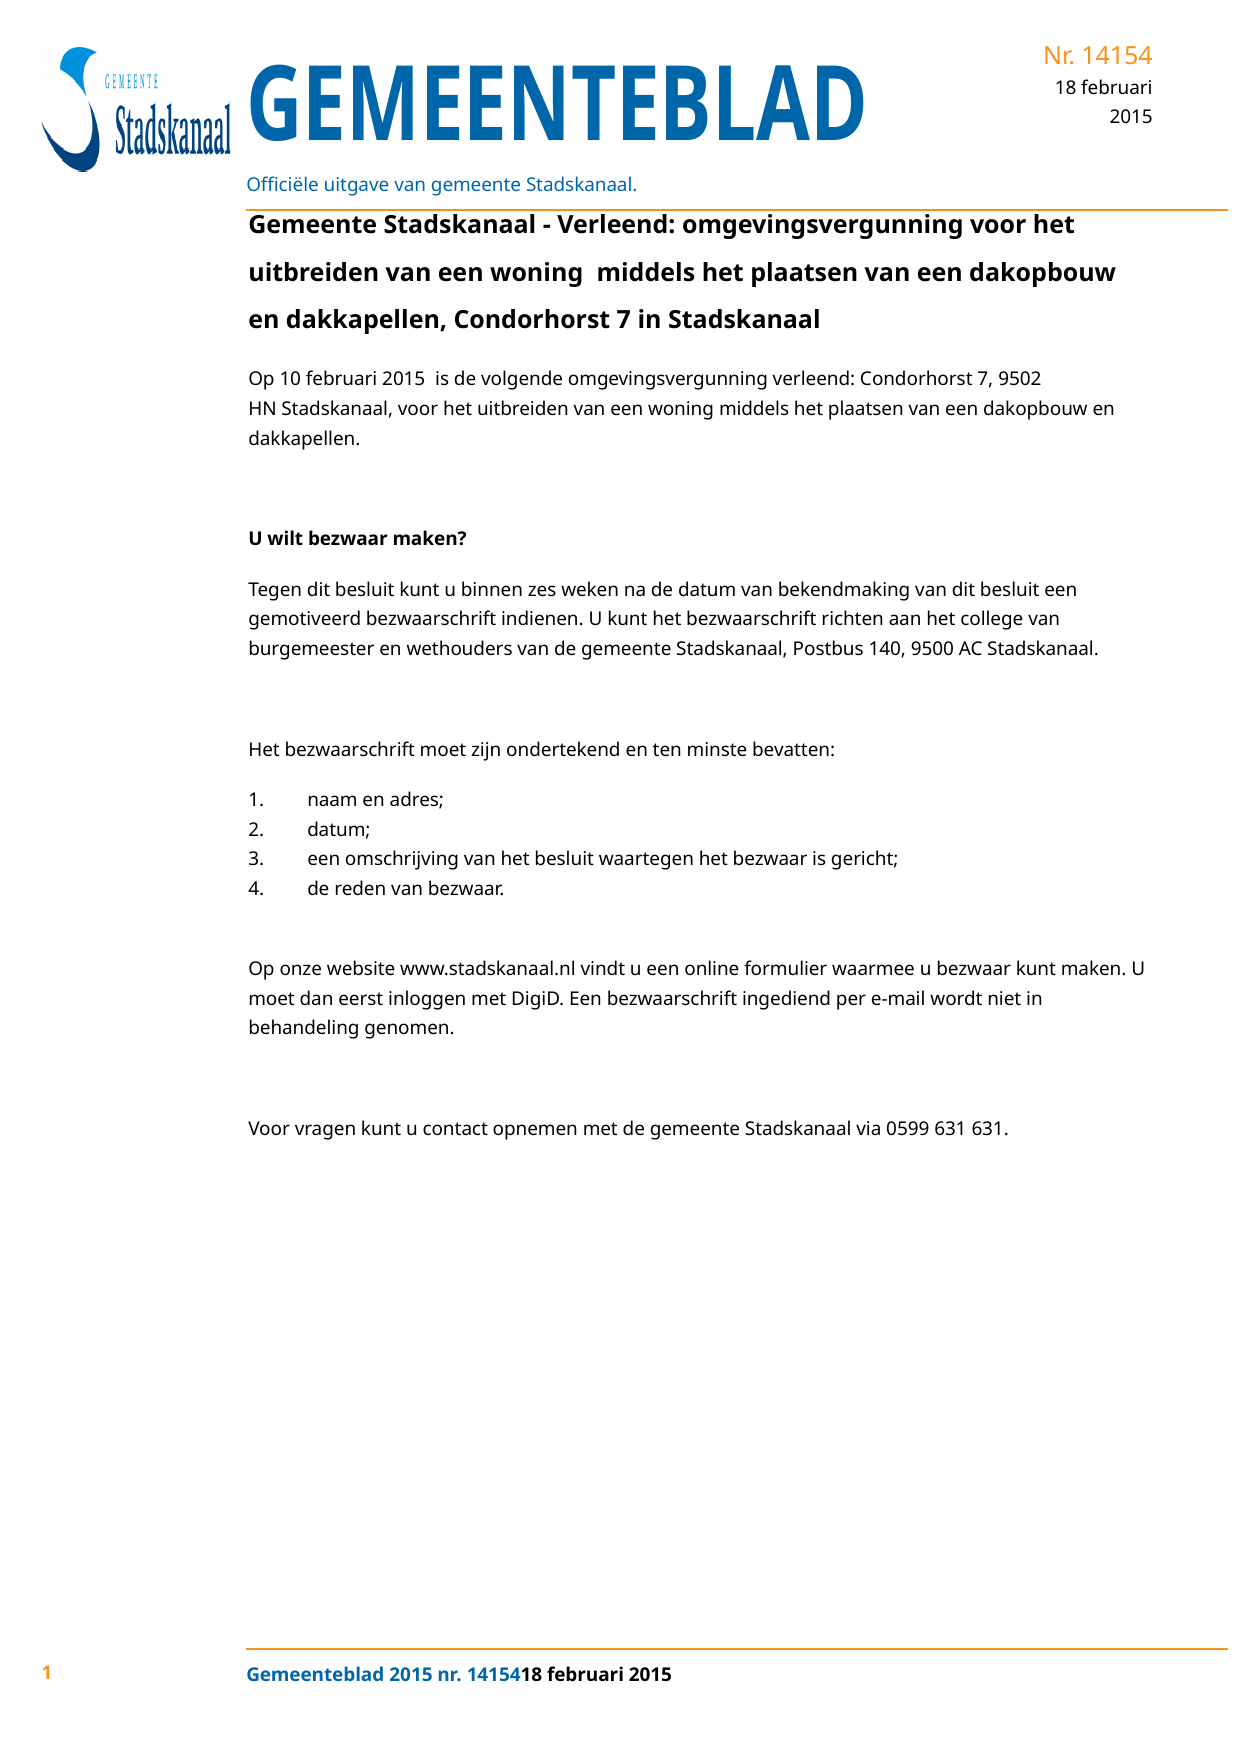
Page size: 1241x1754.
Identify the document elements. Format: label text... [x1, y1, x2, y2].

text U wilt bezwaar maken? [248, 526, 1152, 551]
text Op onze website www.stadskanaal.nl vindt u een online formulier waarmee u bezwaar kunt maken. U moet dan eerst inloggen met DigiD. Een bezwaarschrift ingediend per e-mail wordt niet in behandeling genomen. [248, 955, 1152, 1040]
list een omschrijving van het besluit waartegen het bezwaar is gericht; [248, 846, 1152, 871]
list de reden van bezwaar. [248, 875, 1152, 901]
list naam en adres; [248, 786, 1152, 812]
text Voor vragen kunt u contact opnemen met de gemeente Stadskanaal via 0599 631 631. [248, 1115, 1152, 1141]
text Gemeente Stadskanaal - Verleend: omgevingsvergunning voor het uitbreiden van een woning middels het plaatsen van een dakopbouw en dakkapellen, Condorhorst 7 in Stadskanaal [248, 211, 1152, 336]
picture [41, 47, 231, 172]
text Het bezwaarschrift moet zijn ondertekend en ten minste bevatten: [248, 736, 1152, 762]
text Op 10 februari 2015 is de volgende omgevingsvergunning verleend: Condorhorst 7, 9502 HN Stadskanaal, voor het uitbreiden van een woning middels het plaatsen van een dakopbouw en dakkapellen. [248, 366, 1152, 450]
text Tegen dit besluit kunt u binnen zes weken na de datum van bekendmaking van dit besluit een gemotiveerd bezwaarschrift indienen. U kunt het bezwaarschrift richten aan het college van burgemeester en wethouders van de gemeente Stadskanaal, Postbus 140, 9500 AC Stadskanaal. [248, 576, 1152, 661]
list datum; [248, 816, 1152, 842]
